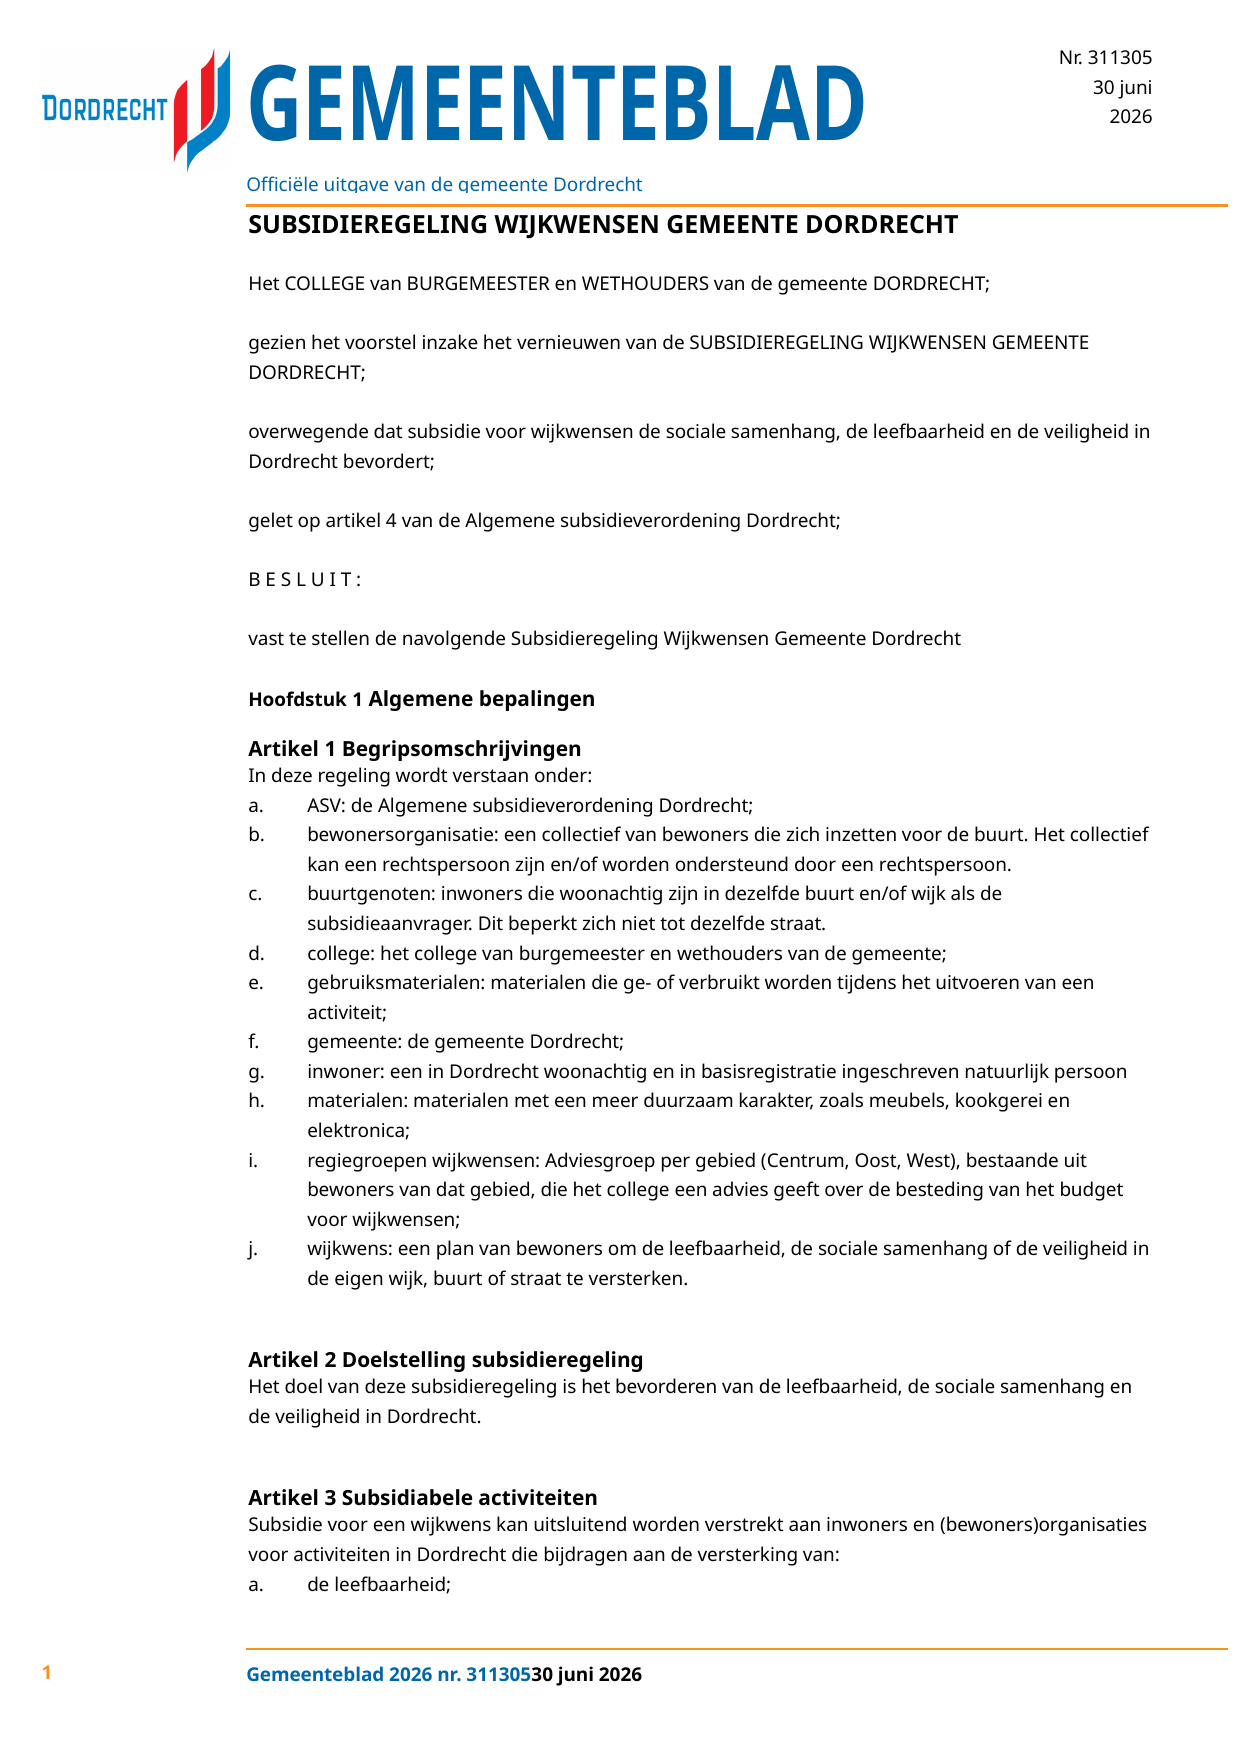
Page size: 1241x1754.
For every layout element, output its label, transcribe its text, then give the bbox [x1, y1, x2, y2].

list college: het college van burgemeester en wethouders van de gemeente; [248, 940, 1152, 965]
text Artikel 3 Subsidiabele activiteiten [248, 1483, 1152, 1512]
text Artikel 1 Begripsomschrijvingen [248, 734, 1152, 762]
text Hoofdstuk 1 Algemene bepalingen [248, 684, 1152, 713]
list ASV: de Algemene subsidieverordening Dordrecht; [248, 792, 1152, 817]
list regiegroepen wijkwensen: Adviesgroep per gebied (Centrum, Oost, West), bestaande uit bewoners van dat gebied, die het college een advies geeft over de besteding van het budget voor wijkwensen; [248, 1147, 1152, 1232]
text Het doel van deze subsidieregeling is het bevorderen van de leefbaarheid, de sociale samenhang en de veiligheid in Dordrecht. [248, 1373, 1152, 1429]
text SUBSIDIEREGELING WIJKWENSEN GEMEENTE DORDRECHT [248, 207, 1152, 241]
list materialen: materialen met een meer duurzaam karakter, zoals meubels, kookgerei en elektronica; [248, 1088, 1152, 1143]
list gebruiksmaterialen: materialen die ge- of verbruikt worden tijdens het uitvoeren van een activiteit; [248, 969, 1152, 1024]
text B E S L U I T : [248, 566, 1152, 592]
text Artikel 2 Doelstelling subsidieregeling [248, 1345, 1152, 1373]
list bewonersorganisatie: een collectief van bewoners die zich inzetten voor de buurt. Het collectief kan een rechtspersoon zijn en/of worden ondersteund door een rechtspersoon. [248, 821, 1152, 877]
list inwoner: een in Dordrecht woonachtig en in basisregistratie ingeschreven natuurlijk persoon [248, 1058, 1152, 1084]
text vast te stellen de navolgende Subsidieregeling Wijkwensen Gemeente Dordrecht [248, 625, 1152, 651]
text In deze regeling wordt verstaan onder: [248, 762, 1152, 788]
text overwegende dat subsidie voor wijkwensen de sociale samenhang, de leefbaarheid en de veiligheid in Dordrecht bevordert; [248, 418, 1152, 473]
picture [41, 47, 231, 172]
text gezien het voorstel inzake het vernieuwen van de SUBSIDIEREGELING WIJKWENSEN GEMEENTE DORDRECHT; [248, 329, 1152, 385]
text gelet op artikel 4 van de Algemene subsidieverordening Dordrecht; [248, 507, 1152, 533]
list de leefbaarheid; [248, 1571, 1152, 1596]
text Subsidie voor een wijkwens kan uitsluitend worden verstrekt aan inwoners en (bewoners)organisaties voor activiteiten in Dordrecht die bijdragen aan de versterking van: [248, 1512, 1152, 1567]
text Het COLLEGE van BURGEMEESTER en WETHOUDERS van de gemeente DORDRECHT; [248, 270, 1152, 296]
list wijkwens: een plan van bewoners om de leefbaarheid, de sociale samenhang of de veiligheid in de eigen wijk, buurt of straat te versterken. [248, 1236, 1152, 1291]
list buurtgenoten: inwoners die woonachtig zijn in dezelfde buurt en/of wijk als de subsidieaanvrager. Dit beperkt zich niet tot dezelfde straat. [248, 881, 1152, 936]
list gemeente: de gemeente Dordrecht; [248, 1028, 1152, 1054]
